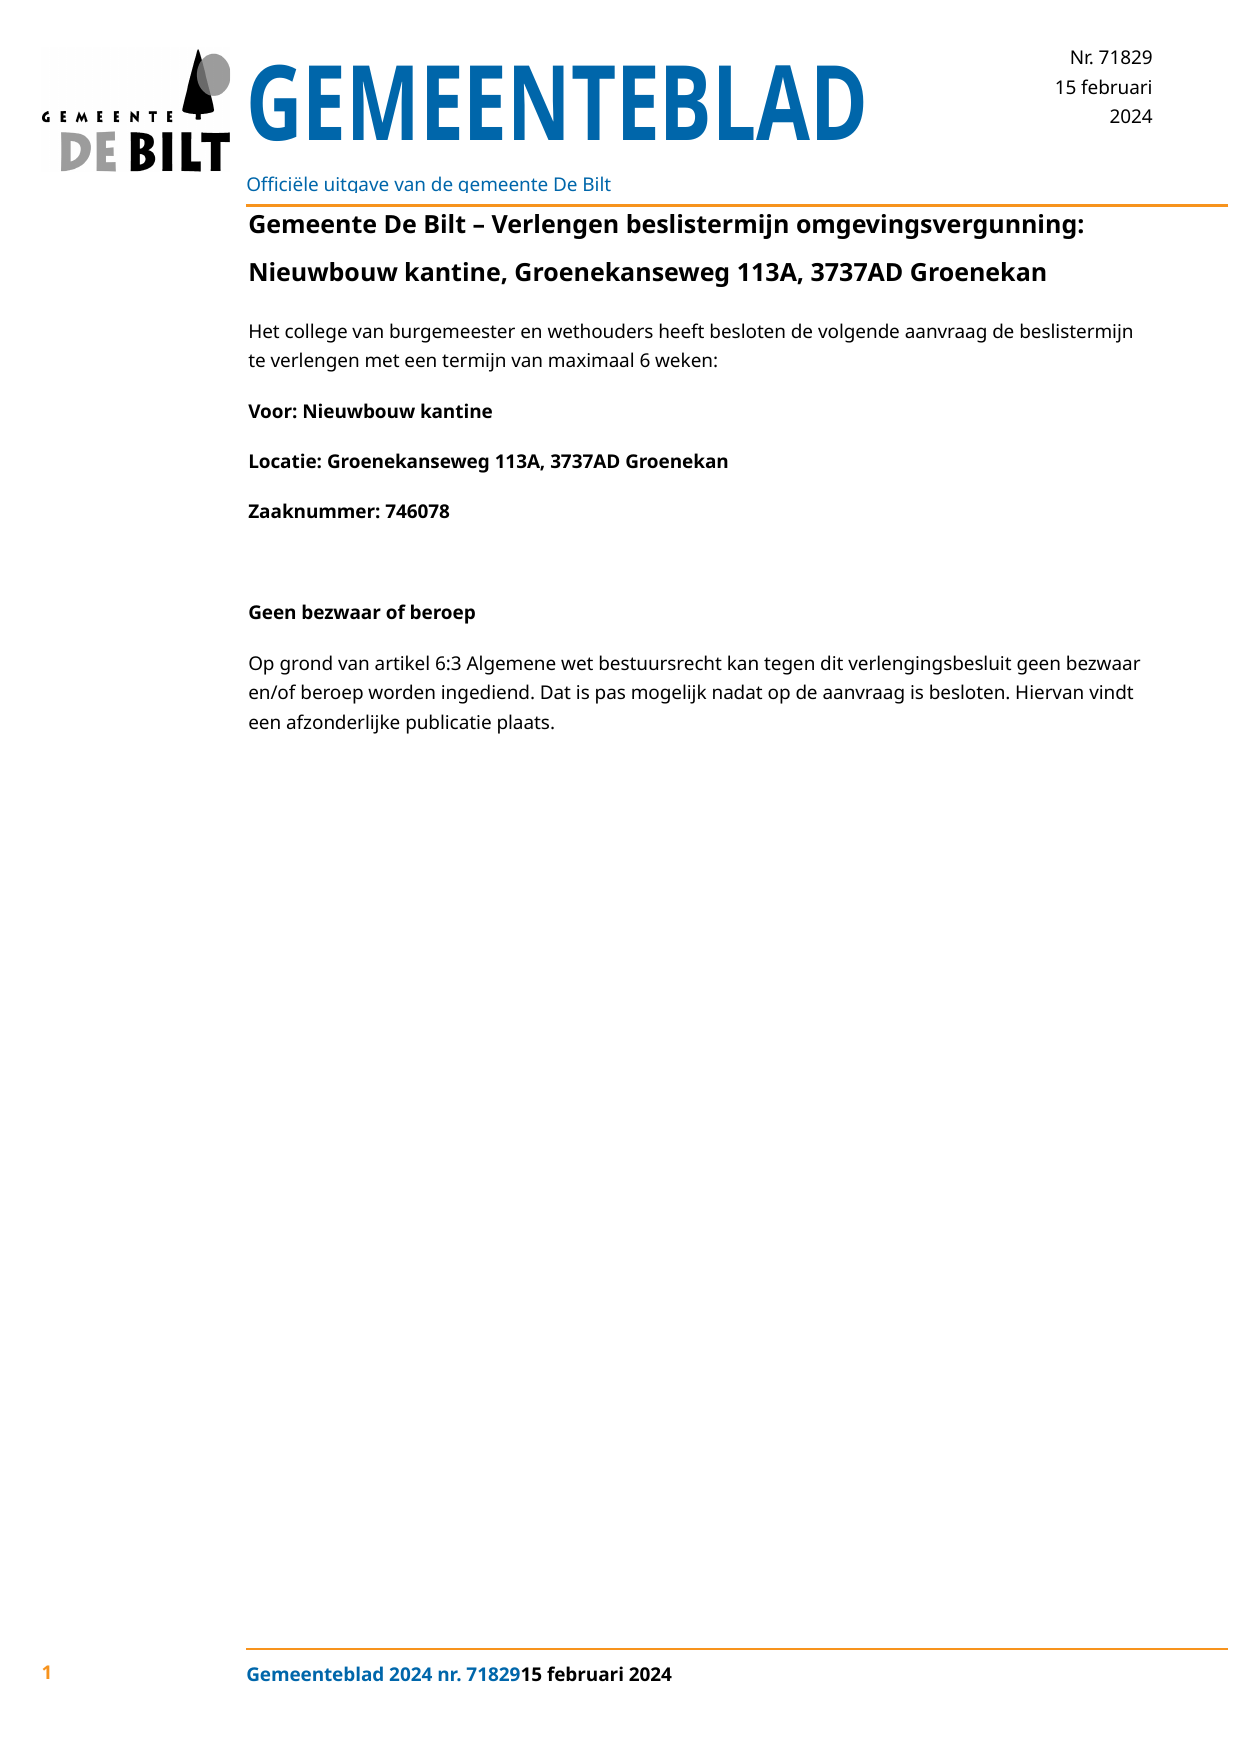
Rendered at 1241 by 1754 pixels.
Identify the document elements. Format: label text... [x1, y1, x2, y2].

text Locatie: Groenekanseweg 113A, 3737AD Groenekan [248, 448, 1152, 474]
text Op grond van artikel 6:3 Algemene wet bestuursrecht kan tegen dit verlengingsbesluit geen bezwaar en/of beroep worden ingediend. Dat is pas mogelijk nadat op de aanvraag is besloten. Hiervan vindt een afzonderlijke publicatie plaats. [248, 650, 1152, 735]
picture [41, 47, 231, 172]
text Gemeente De Bilt – Verlengen beslistermijn omgevingsvergunning: Nieuwbouw kantine, Groenekanseweg 113A, 3737AD Groenekan [248, 207, 1152, 288]
text Voor: Nieuwbouw kantine [248, 398, 1152, 424]
text Geen bezwaar of beroep [248, 599, 1152, 625]
text Zaaknummer: 746078 [248, 499, 1152, 524]
text Het college van burgemeester en wethouders heeft besloten de volgende aanvraag de beslistermijn te verlengen met een termijn van maximaal 6 weken: [248, 318, 1152, 373]
